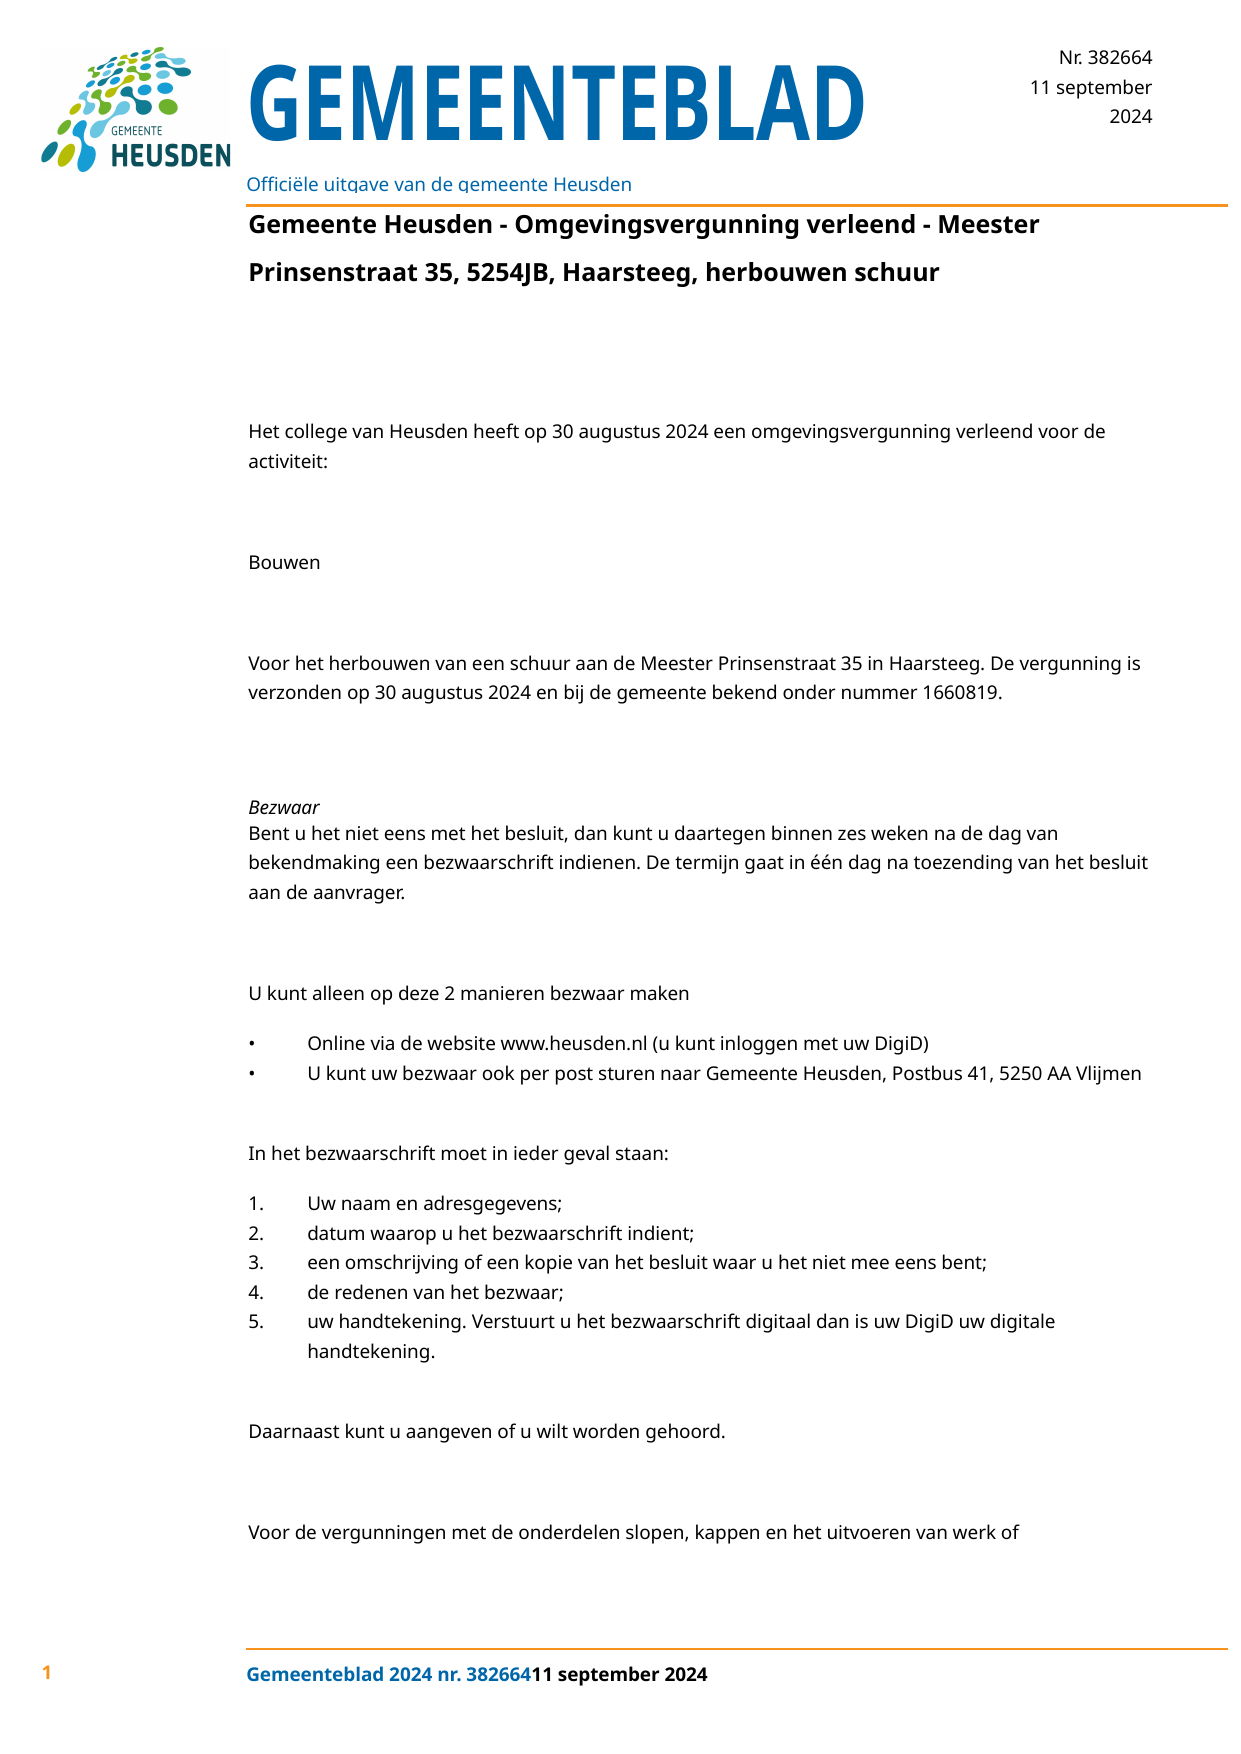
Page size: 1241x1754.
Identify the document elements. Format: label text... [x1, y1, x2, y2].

text Voor het herbouwen van een schuur aan de Meester Prinsenstraat 35 in Haarsteeg. De vergunning is verzonden op 30 augustus 2024 en bij de gemeente bekend onder nummer 1660819. [248, 650, 1152, 705]
text Gemeente Heusden - Omgevingsvergunning verleend - Meester Prinsenstraat 35, 5254JB, Haarsteeg, herbouwen schuur [248, 207, 1152, 288]
text Bezwaar [248, 794, 1152, 820]
list Online via de website www.heusden.nl (u kunt inloggen met uw DigiD) [248, 1030, 1152, 1056]
text In het bezwaarschrift moet in ieder geval staan: [248, 1140, 1152, 1165]
list uw handtekening. Verstuurt u het bezwaarschrift digitaal dan is uw DigiD uw digitale handtekening. [248, 1308, 1152, 1364]
list U kunt uw bezwaar ook per post sturen naar Gemeente Heusden, Postbus 41, 5250 AA Vlijmen [248, 1060, 1152, 1085]
list de redenen van het bezwaar; [248, 1279, 1152, 1304]
text U kunt alleen op deze 2 manieren bezwaar maken [248, 980, 1152, 1005]
text Het college van Heusden heeft op 30 augustus 2024 een omgevingsvergunning verleend voor de activiteit: [248, 419, 1152, 474]
text Daarnaast kunt u aangeven of u wilt worden gehoord. [248, 1418, 1152, 1444]
list datum waarop u het bezwaarschrift indient; [248, 1220, 1152, 1245]
text Bouwen [248, 549, 1152, 575]
picture [41, 47, 231, 172]
text Voor de vergunningen met de onderdelen slopen, kappen en het uitvoeren van werk of [248, 1519, 1152, 1544]
list Uw naam en adresgegevens; [248, 1190, 1152, 1216]
text Bent u het niet eens met het besluit, dan kunt u daartegen binnen zes weken na de dag van bekendmaking een bezwaarschrift indienen. De termijn gaat in één dag na toezending van het besluit aan de aanvrager. [248, 820, 1152, 904]
list een omschrijving of een kopie van het besluit waar u het niet mee eens bent; [248, 1249, 1152, 1275]
